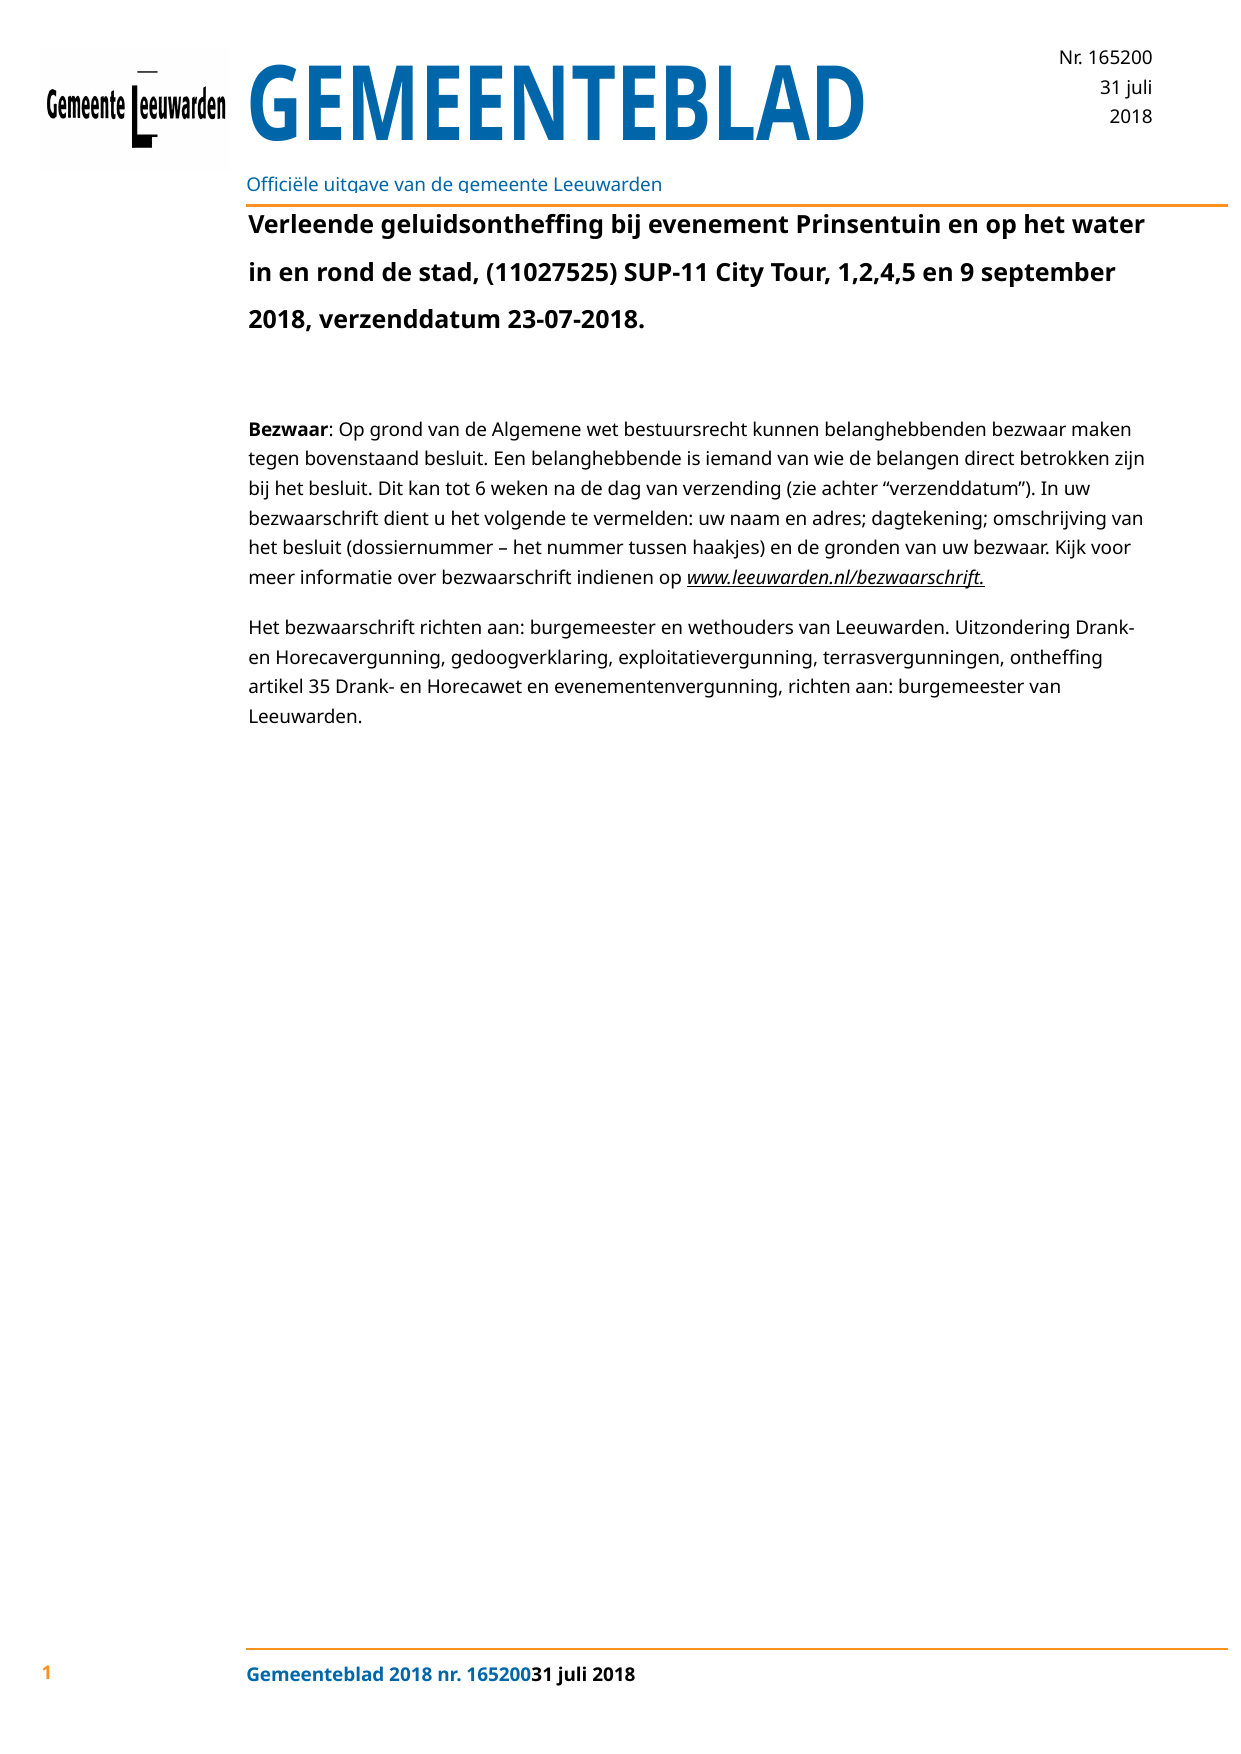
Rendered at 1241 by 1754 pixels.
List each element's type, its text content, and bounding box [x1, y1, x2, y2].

text Het bezwaarschrift richten aan: burgemeester en wethouders van Leeuwarden. Uitzondering Drank- en Horecavergunning, gedoogverklaring, exploitatievergunning, terrasvergunningen, ontheffing artikel 35 Drank- en Horecawet en evenementenvergunning, richten aan: burgemeester van Leeuwarden. [248, 614, 1152, 729]
text Verleende geluidsontheffing bij evenement Prinsentuin en op het water in en rond de stad, (11027525) SUP-11 City Tour, 1,2,4,5 en 9 september 2018, verzenddatum 23-07-2018. [248, 207, 1152, 336]
picture [41, 47, 231, 172]
text Bezwaar: Op grond van de Algemene wet bestuursrecht kunnen belanghebbenden bezwaar maken tegen bovenstaand besluit. Een belanghebbende is iemand van wie de belangen direct betrokken zijn bij het besluit. Dit kan tot 6 weken na de dag van verzending (zie achter “verzenddatum”). In uw bezwaarschrift dient u het volgende te vermelden: uw naam en adres; dagtekening; omschrijving van het besluit (dossiernummer – het nummer tussen haakjes) en de gronden van uw bezwaar. Kijk voor meer informatie over bezwaarschrift indienen op www.leeuwarden.nl/bezwaarschrift. [248, 416, 1152, 589]
